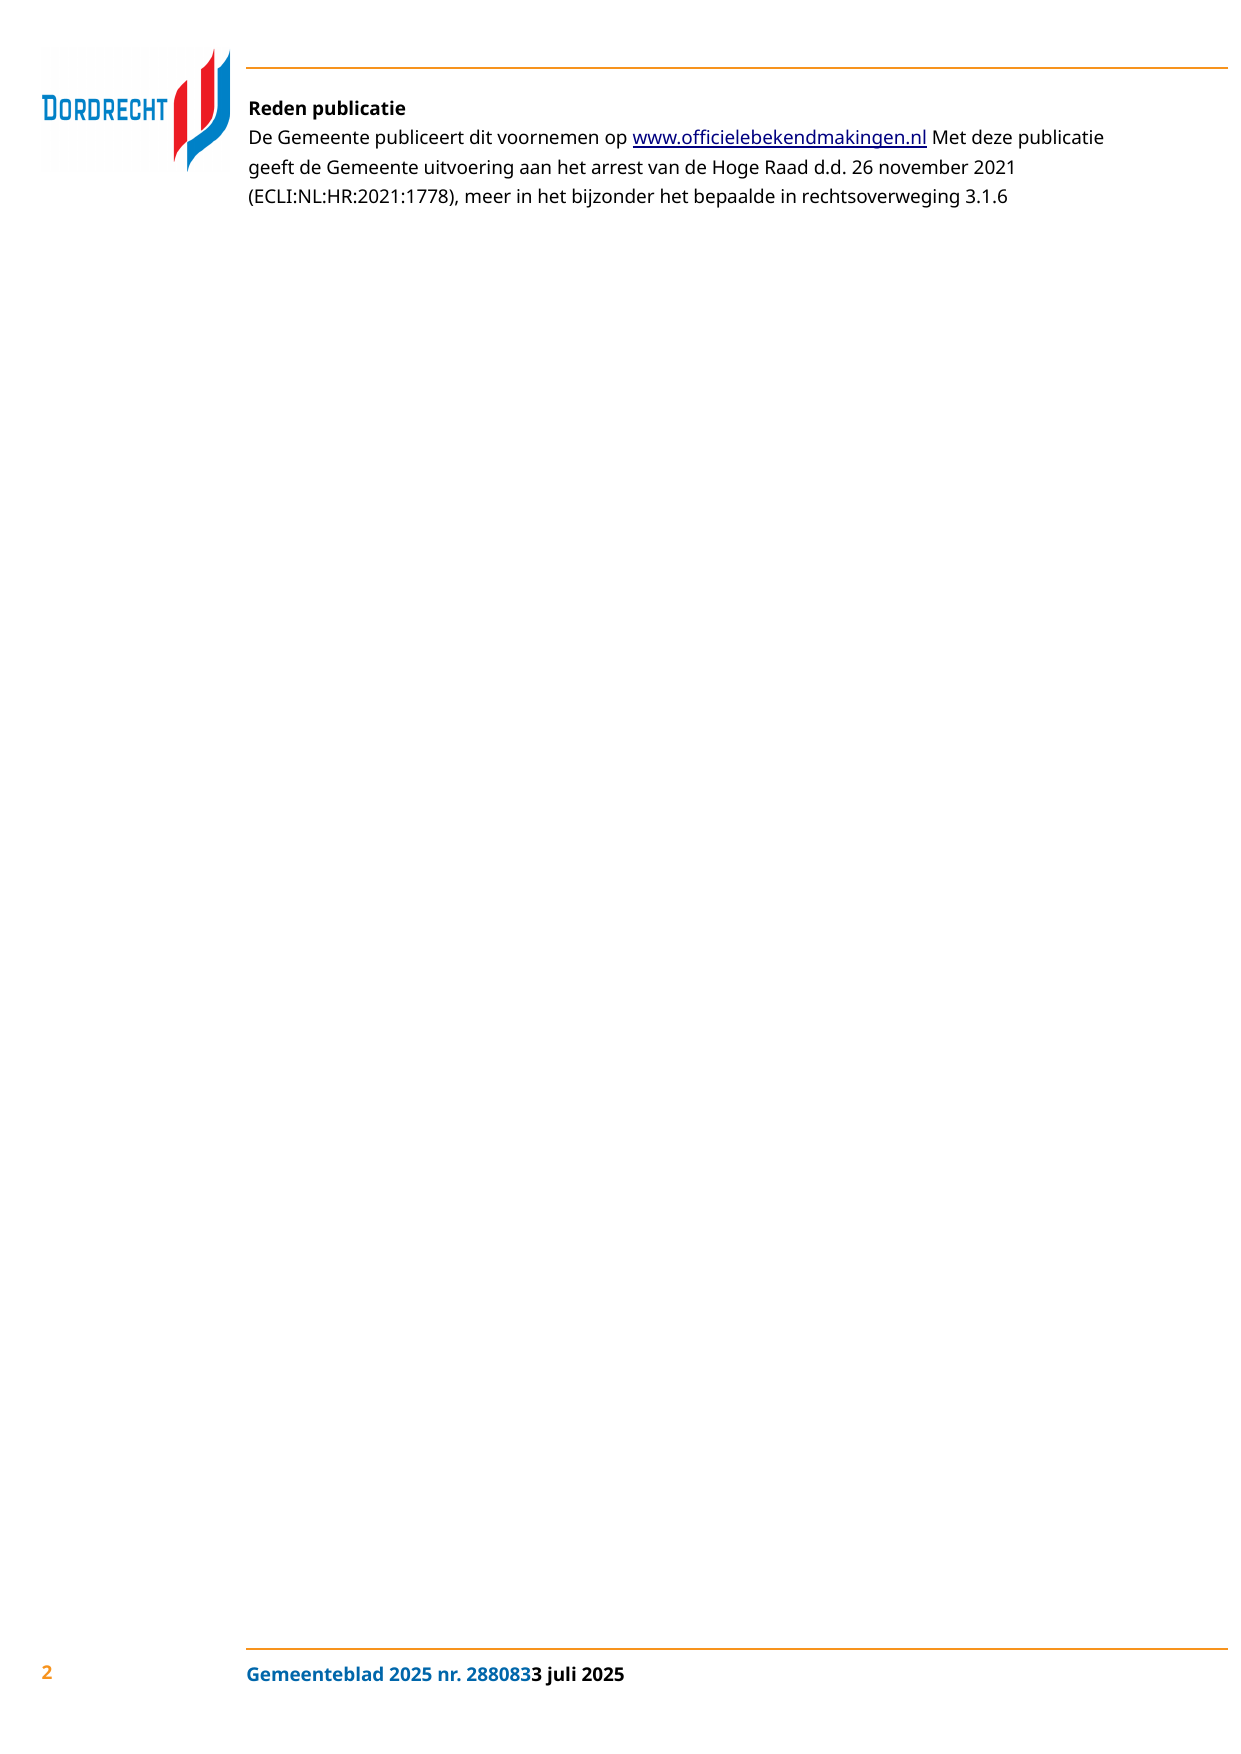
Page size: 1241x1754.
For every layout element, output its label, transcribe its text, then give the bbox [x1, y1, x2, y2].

picture [41, 47, 231, 172]
text Reden publicatie [248, 95, 1152, 121]
text De Gemeente publiceert dit voornemen op www.officielebekendmakingen.nl Met deze publicatie geeft de Gemeente uitvoering aan het arrest van de Hoge Raad d.d. 26 november 2021 (ECLI:NL:HR:2021:1778), meer in het bijzonder het bepaalde in rechtsoverweging 3.1.6 [248, 124, 1152, 209]
